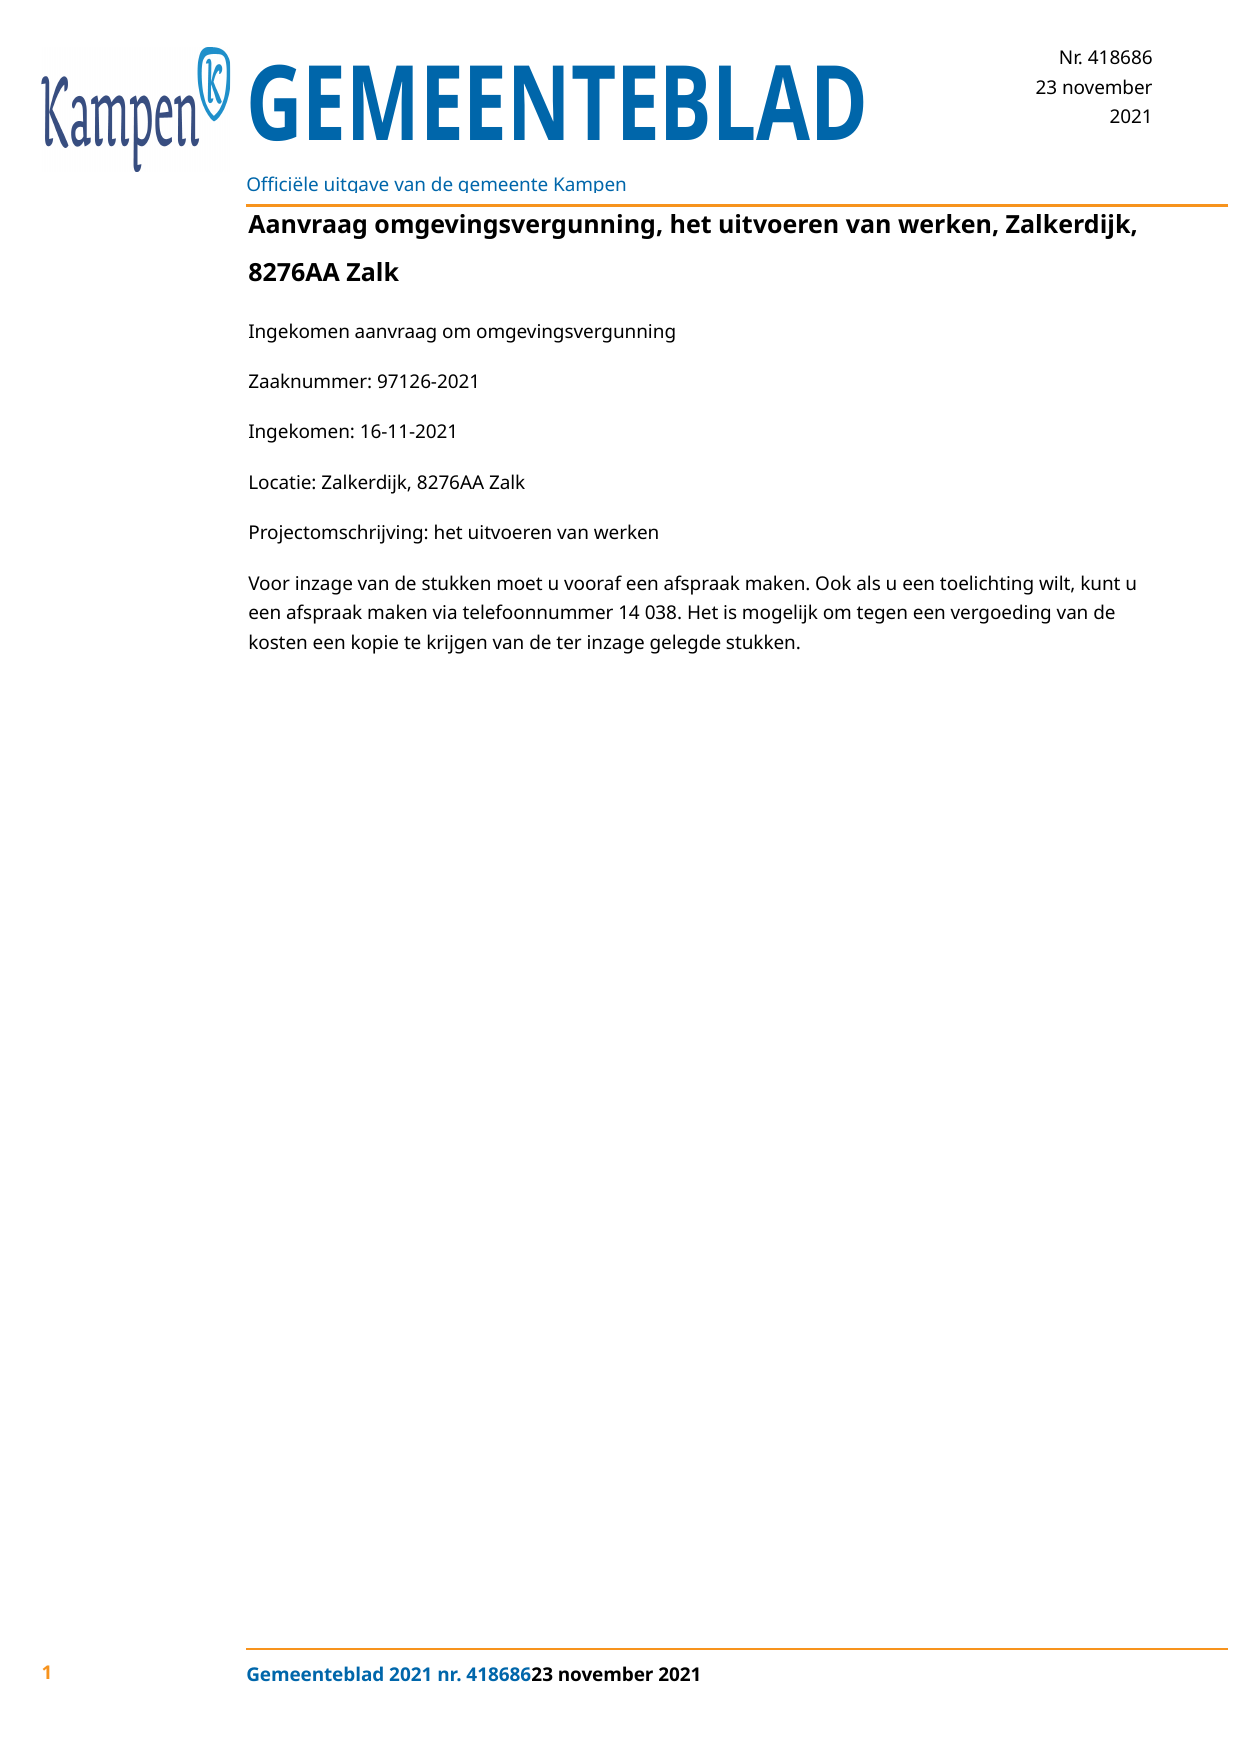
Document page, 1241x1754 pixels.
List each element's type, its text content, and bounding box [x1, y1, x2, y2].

text Ingekomen: 16-11-2021 [248, 419, 1152, 444]
text Zaaknummer: 97126-2021 [248, 368, 1152, 394]
text Ingekomen aanvraag om omgevingsvergunning [248, 318, 1152, 344]
text Aanvraag omgevingsvergunning, het uitvoeren van werken, Zalkerdijk, 8276AA Zalk [248, 207, 1152, 288]
text Locatie: Zalkerdijk, 8276AA Zalk [248, 469, 1152, 495]
text Projectomschrijving: het uitvoeren van werken [248, 519, 1152, 545]
text Voor inzage van de stukken moet u vooraf een afspraak maken. Ook als u een toelichting wilt, kunt u een afspraak maken via telefoonnummer 14 038. Het is mogelijk om tegen een vergoeding van de kosten een kopie te krijgen van de ter inzage gelegde stukken. [248, 570, 1152, 655]
picture [41, 47, 231, 172]
